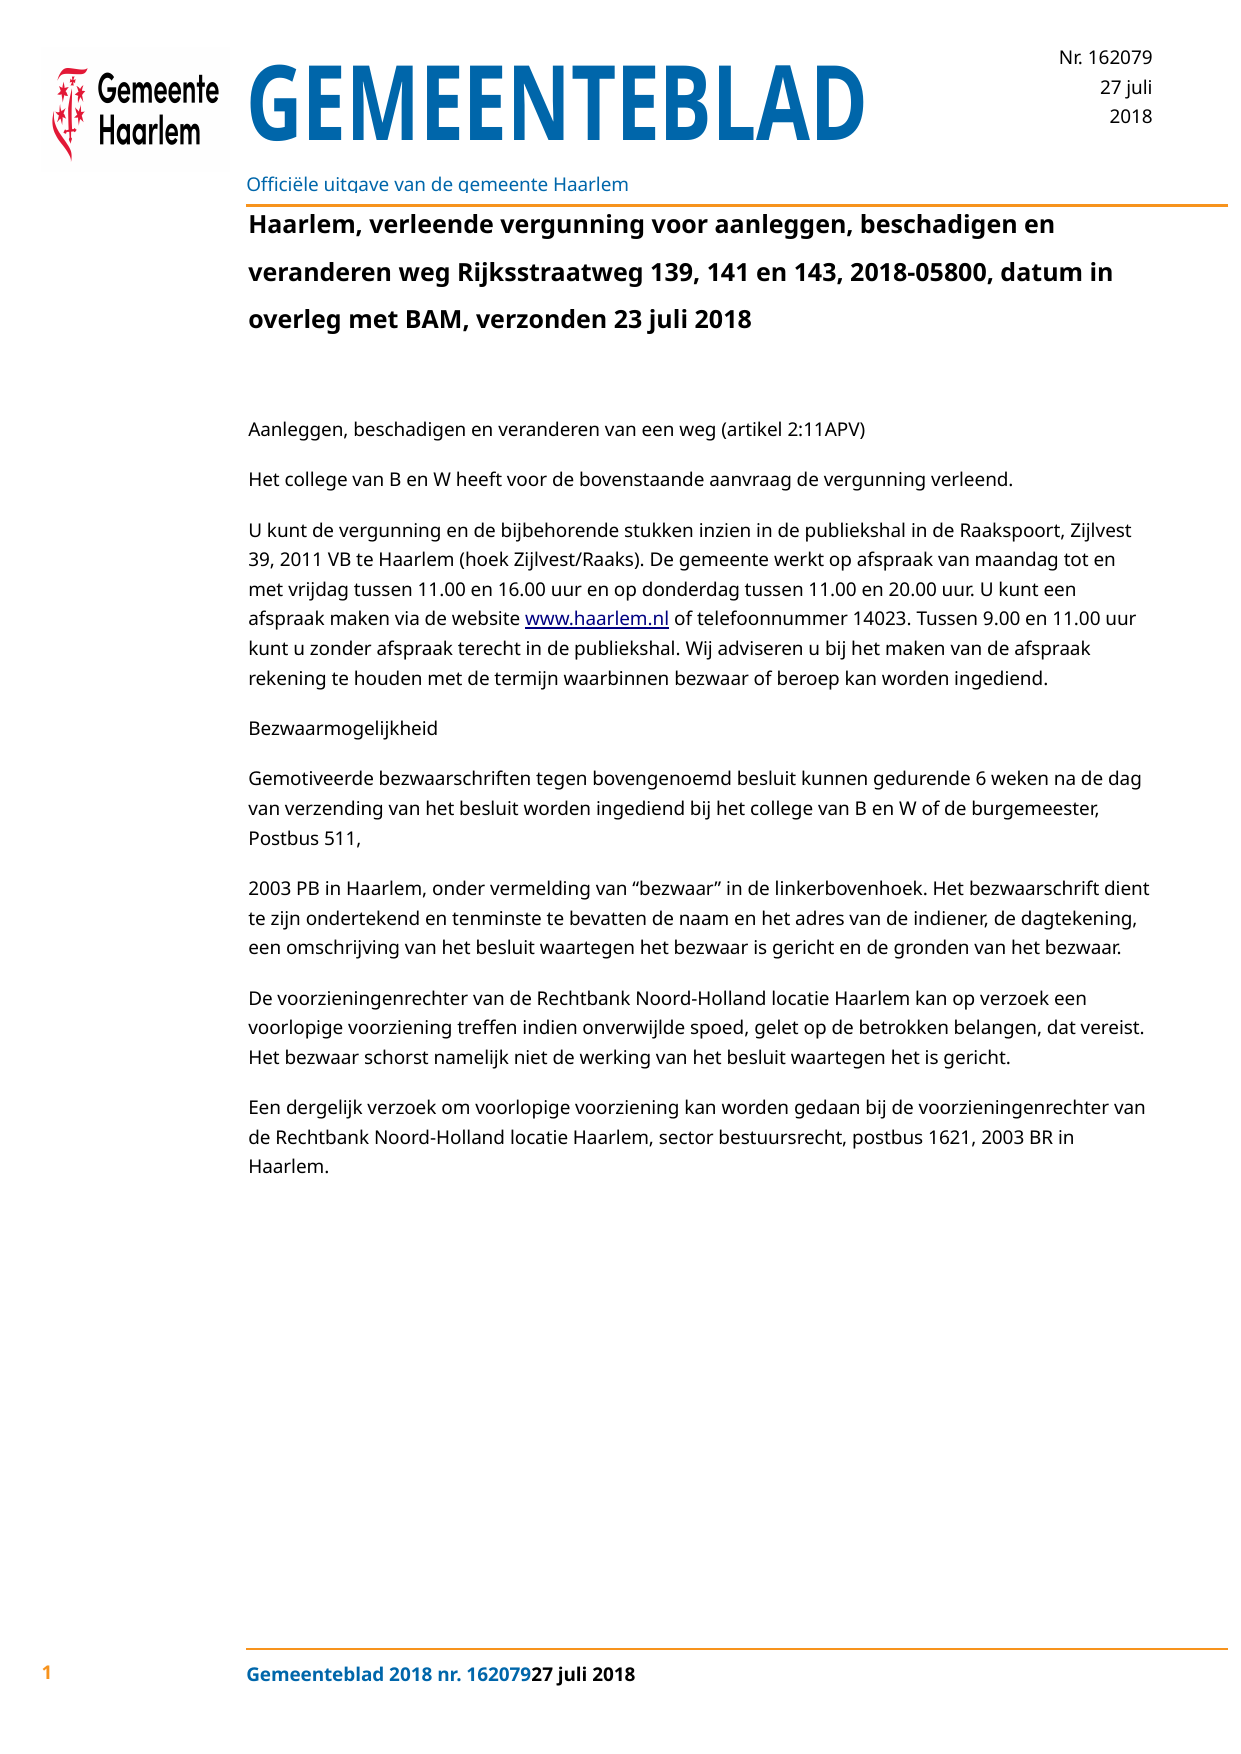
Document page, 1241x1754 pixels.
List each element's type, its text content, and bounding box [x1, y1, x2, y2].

text Het college van B en W heeft voor de bovenstaande aanvraag de vergunning verleend. [248, 466, 1152, 492]
picture [41, 47, 231, 172]
text 2003 PB in Haarlem, onder vermelding van “bezwaar” in de linkerbovenhoek. Het bezwaarschrift dient te zijn ondertekend en tenminste te bevatten de naam en het adres van de indiener, de dagtekening, een omschrijving van het besluit waartegen het bezwaar is gericht en de gronden van het bezwaar. [248, 875, 1152, 960]
text De voorzieningenrechter van de Rechtbank Noord-Holland locatie Haarlem kan op verzoek een voorlopige voorziening treffen indien onverwijlde spoed, gelet op de betrokken belangen, dat vereist. Het bezwaar schorst namelijk niet de werking van het besluit waartegen het is gericht. [248, 985, 1152, 1069]
text U kunt de vergunning en de bijbehorende stukken inzien in de publiekshal in de Raakspoort, Zijlvest 39, 2011 VB te Haarlem (hoek Zijlvest/Raaks). De gemeente werkt op afspraak van maandag tot en met vrijdag tussen 11.00 en 16.00 uur en op donderdag tussen 11.00 en 20.00 uur. U kunt een afspraak maken via de website www.haarlem.nl of telefoonnummer 14023. Tussen 9.00 en 11.00 uur kunt u zonder afspraak terecht in de publiekshal. Wij adviseren u bij het maken van de afspraak rekening te houden met de termijn waarbinnen bezwaar of beroep kan worden ingediend. [248, 517, 1152, 690]
text Aanleggen, beschadigen en veranderen van een weg (artikel 2:11APV) [248, 416, 1152, 442]
text Een dergelijk verzoek om voorlopige voorziening kan worden gedaan bij de voorzieningenrechter van de Rechtbank Noord-Holland locatie Haarlem, sector bestuursrecht, postbus 1621, 2003 BR in Haarlem. [248, 1094, 1152, 1179]
text Haarlem, verleende vergunning voor aanleggen, beschadigen en veranderen weg Rijksstraatweg 139, 141 en 143, 2018-05800, datum in overleg met BAM, verzonden 23 juli 2018 [248, 207, 1152, 336]
text Bezwaarmogelijkheid [248, 715, 1152, 741]
text Gemotiveerde bezwaarschriften tegen bovengenoemd besluit kunnen gedurende 6 weken na de dag van verzending van het besluit worden ingediend bij het college van B en W of de burgemeester, Postbus 511, [248, 766, 1152, 850]
